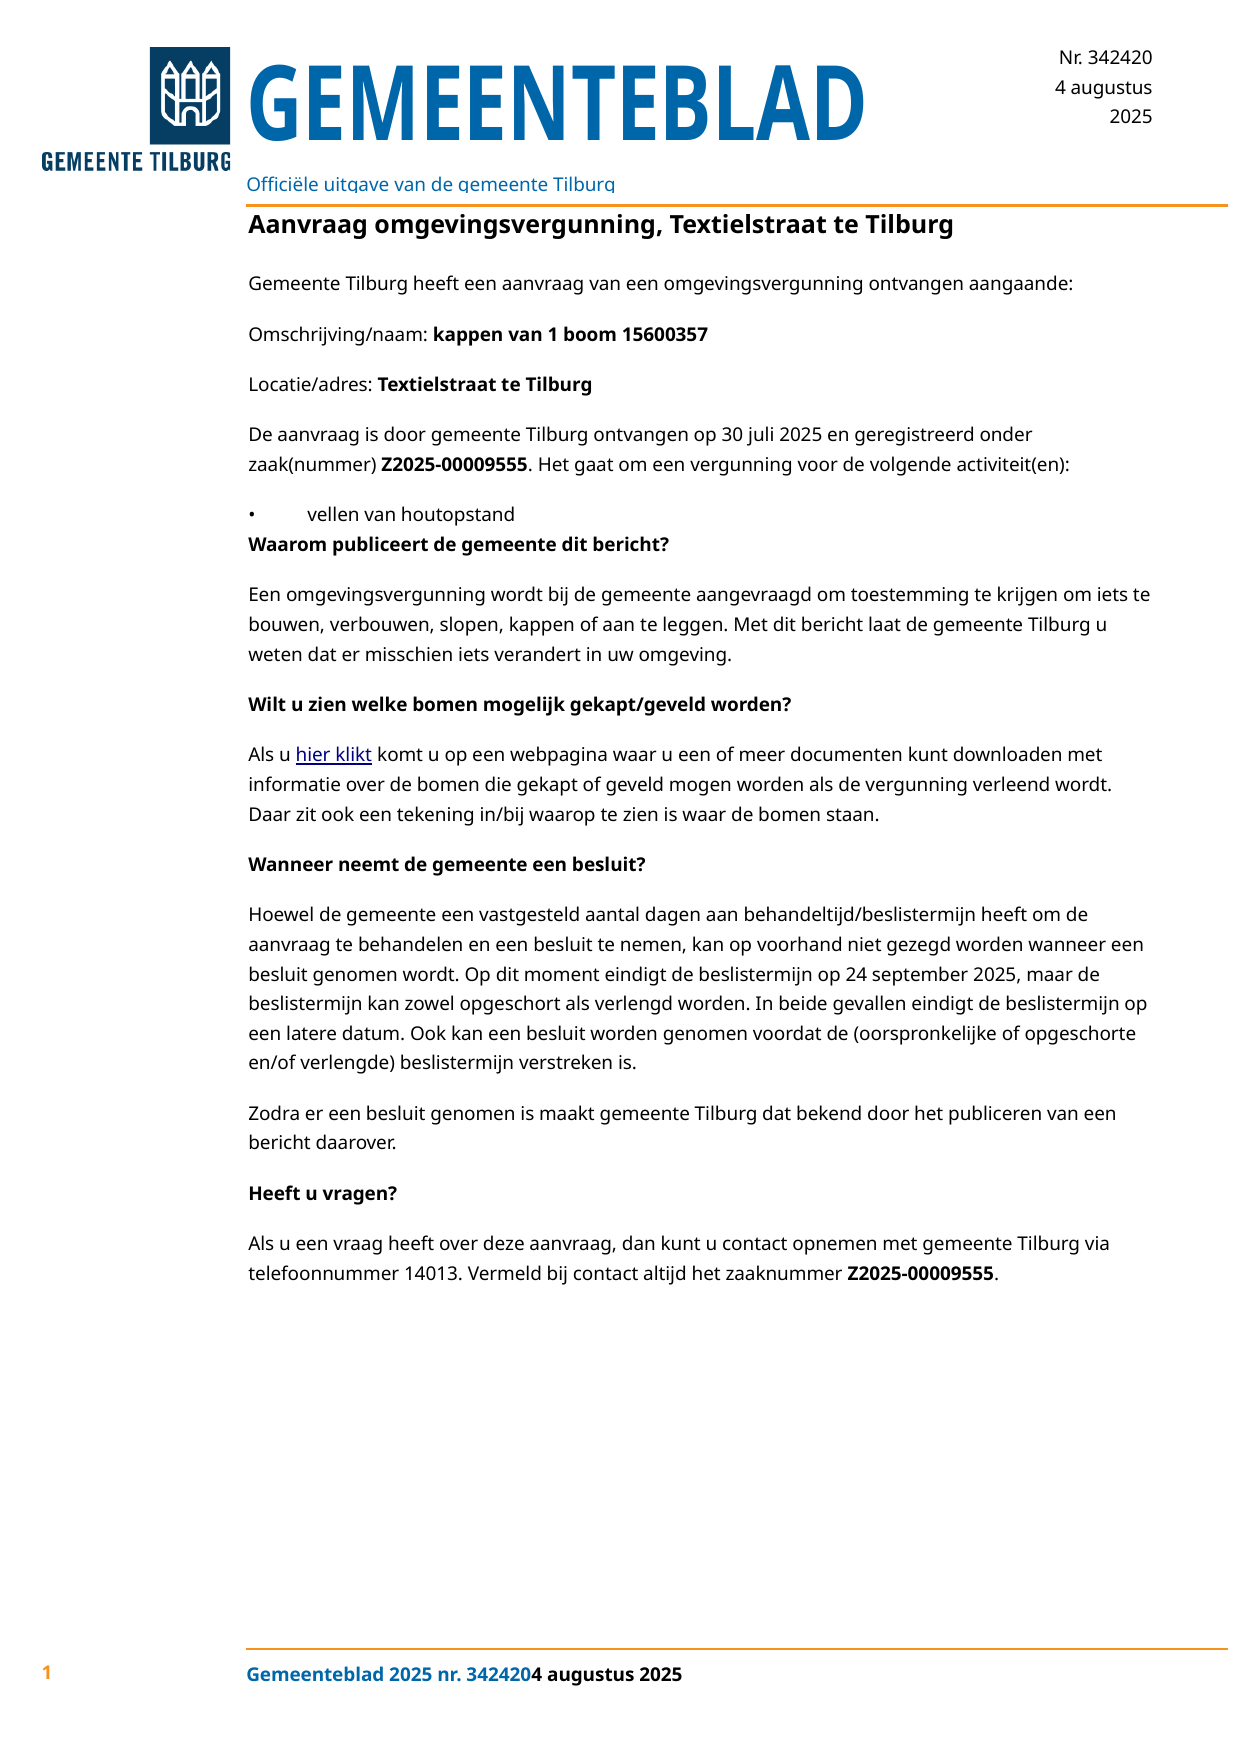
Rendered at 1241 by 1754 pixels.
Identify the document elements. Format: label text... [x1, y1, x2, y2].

text Gemeente Tilburg heeft een aanvraag van een omgevingsvergunning ontvangen aangaande: [248, 270, 1152, 296]
text Omschrijving/naam: kappen van 1 boom 15600357 [248, 321, 1152, 346]
text Waarom publiceert de gemeente dit bericht? [248, 531, 1152, 557]
text Als u een vraag heeft over deze aanvraag, dan kunt u contact opnemen met gemeente Tilburg via telefoonnummer 14013. Vermeld bij contact altijd het zaaknummer Z2025-00009555. [248, 1230, 1152, 1286]
text Als u hier klikt komt u op een webpagina waar u een of meer documenten kunt downloaden met informatie over de bomen die gekapt of geveld mogen worden als de vergunning verleend wordt. Daar zit ook een tekening in/bij waarop te zien is waar de bomen staan. [248, 742, 1152, 826]
text Een omgevingsvergunning wordt bij de gemeente aangevraagd om toestemming te krijgen om iets te bouwen, verbouwen, slopen, kappen of aan te leggen. Met dit bericht laat de gemeente Tilburg u weten dat er misschien iets verandert in uw omgeving. [248, 582, 1152, 666]
list vellen van houtopstand [248, 502, 1152, 527]
text Locatie/adres: Textielstraat te Tilburg [248, 371, 1152, 397]
text Heeft u vragen? [248, 1180, 1152, 1206]
text Wanneer neemt de gemeente een besluit? [248, 851, 1152, 877]
text Wilt u zien welke bomen mogelijk gekapt/geveld worden? [248, 691, 1152, 717]
text Zodra er een besluit genomen is maakt gemeente Tilburg dat bekend door het publiceren van een bericht daarover. [248, 1100, 1152, 1155]
text Aanvraag omgevingsvergunning, Textielstraat te Tilburg [248, 207, 1152, 241]
picture [41, 47, 231, 172]
text De aanvraag is door gemeente Tilburg ontvangen op 30 juli 2025 en geregistreerd onder zaak(nummer) Z2025-00009555. Het gaat om een vergunning voor de volgende activiteit(en): [248, 422, 1152, 477]
text Hoewel de gemeente een vastgesteld aantal dagen aan behandeltijd/beslistermijn heeft om de aanvraag te behandelen en een besluit te nemen, kan op voorhand niet gezegd worden wanneer een besluit genomen wordt. Op dit moment eindigt de beslistermijn op 24 september 2025, maar de beslistermijn kan zowel opgeschort als verlengd worden. In beide gevallen eindigt de beslistermijn op een latere datum. Ook kan een besluit worden genomen voordat de (oorspronkelijke of opgeschorte en/of verlengde) beslistermijn verstreken is. [248, 902, 1152, 1075]
